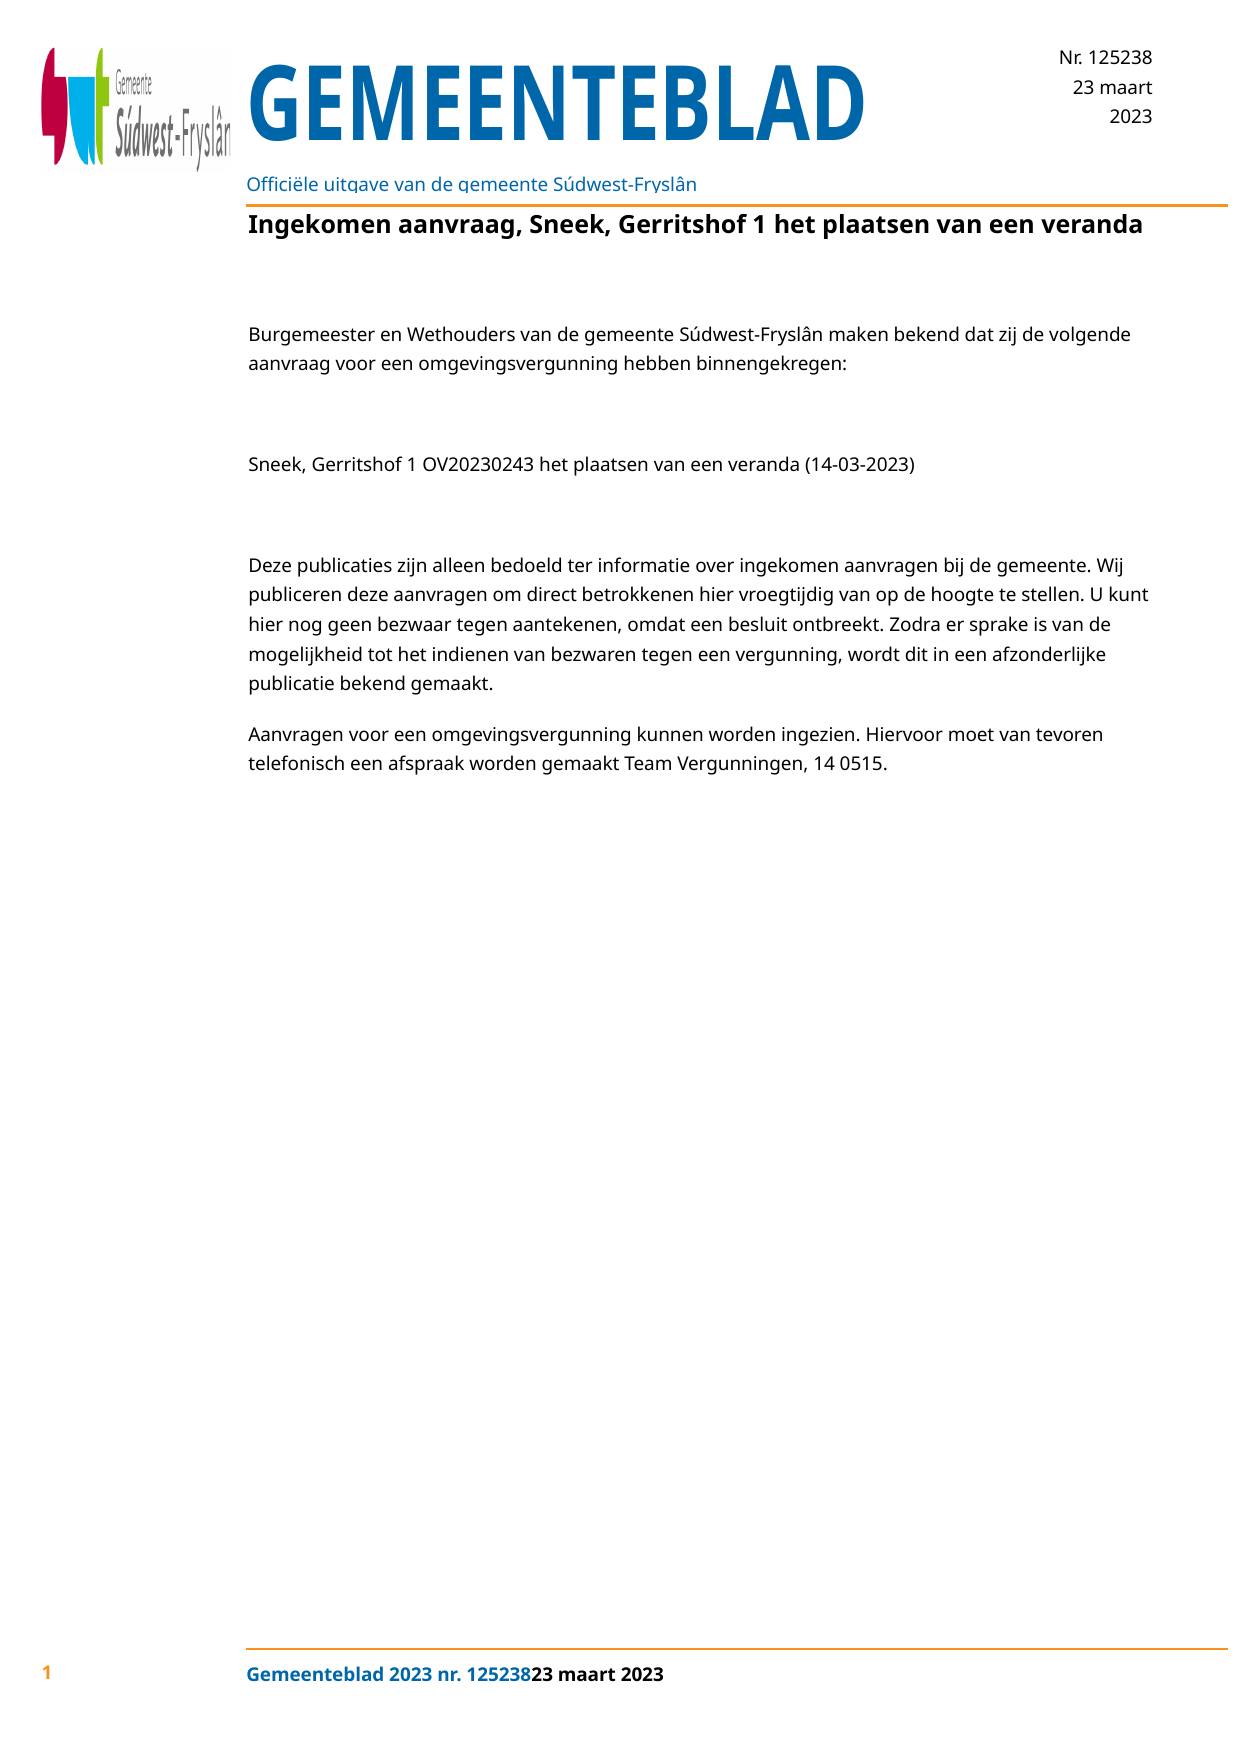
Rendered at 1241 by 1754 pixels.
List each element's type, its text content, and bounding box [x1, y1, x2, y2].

text Burgemeester en Wethouders van de gemeente Súdwest-Fryslân maken bekend dat zij de volgende aanvraag voor een omgevingsvergunning hebben binnengekregen: [248, 321, 1152, 376]
text Sneek, Gerritshof 1 OV20230243 het plaatsen van een veranda (14-03-2023) [248, 451, 1152, 477]
text Deze publicaties zijn alleen bedoeld ter informatie over ingekomen aanvragen bij de gemeente. Wij publiceren deze aanvragen om direct betrokkenen hier vroegtijdig van op de hoogte te stellen. U kunt hier nog geen bezwaar tegen aantekenen, omdat een besluit ontbreekt. Zodra er sprake is van de mogelijkheid tot het indienen van bezwaren tegen een vergunning, wordt dit in een afzonderlijke publicatie bekend gemaakt. [248, 552, 1152, 696]
text Aanvragen voor een omgevingsvergunning kunnen worden ingezien. Hiervoor moet van tevoren telefonisch een afspraak worden gemaakt Team Vergunningen, 14 0515. [248, 721, 1152, 776]
picture [41, 47, 231, 172]
text Ingekomen aanvraag, Sneek, Gerritshof 1 het plaatsen van een veranda [248, 207, 1152, 241]
